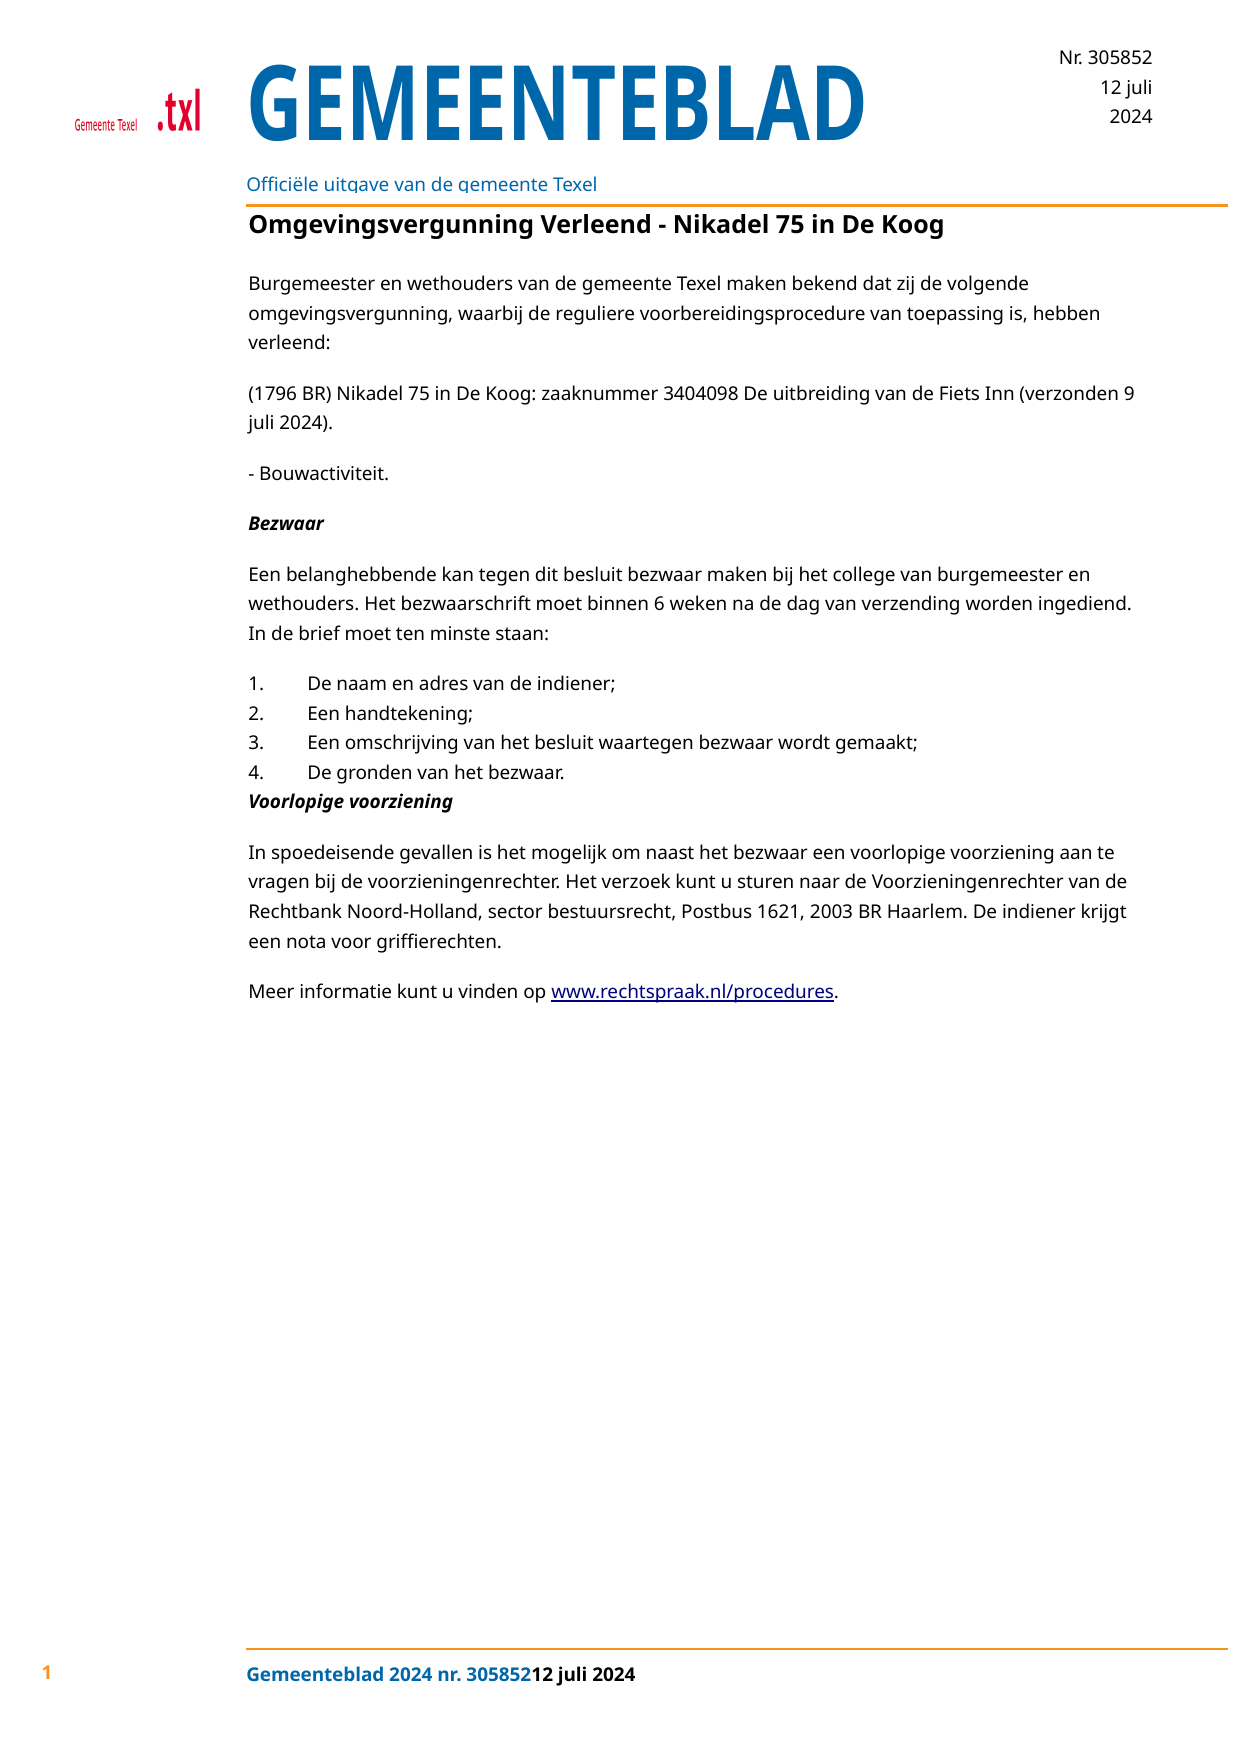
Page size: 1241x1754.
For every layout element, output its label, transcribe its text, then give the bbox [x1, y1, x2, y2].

text Meer informatie kunt u vinden op www.rechtspraak.nl/procedures. [248, 978, 1152, 1004]
list De naam en adres van de indiener; [248, 670, 1152, 696]
text Omgevingsvergunning Verleend - Nikadel 75 in De Koog [248, 207, 1152, 241]
picture [41, 47, 231, 172]
text In spoedeisende gevallen is het mogelijk om naast het bezwaar een voorlopige voorziening aan te vragen bij de voorzieningenrechter. Het verzoek kunt u sturen naar de Voorzieningenrechter van de Rechtbank Noord-Holland, sector bestuursrecht, Postbus 1621, 2003 BR Haarlem. De indiener krijgt een nota voor griffierechten. [248, 839, 1152, 953]
list Een omschrijving van het besluit waartegen bezwaar wordt gemaakt; [248, 729, 1152, 755]
text - Bouwactiviteit. [248, 460, 1152, 486]
text Voorlopige voorziening [248, 789, 1152, 814]
text (1796 BR) Nikadel 75 in De Koog: zaaknummer 3404098 De uitbreiding van de Fiets Inn (verzonden 9 juli 2024). [248, 380, 1152, 435]
list Een handtekening; [248, 700, 1152, 726]
text Een belanghebbende kan tegen dit besluit bezwaar maken bij het college van burgemeester en wethouders. Het bezwaarschrift moet binnen 6 weken na de dag van verzending worden ingediend. In de brief moet ten minste staan: [248, 561, 1152, 646]
text Bezwaar [248, 510, 1152, 536]
text Burgemeester en wethouders van de gemeente Texel maken bekend dat zij de volgende omgevingsvergunning, waarbij de reguliere voorbereidingsprocedure van toepassing is, hebben verleend: [248, 270, 1152, 355]
list De gronden van het bezwaar. [248, 759, 1152, 785]
